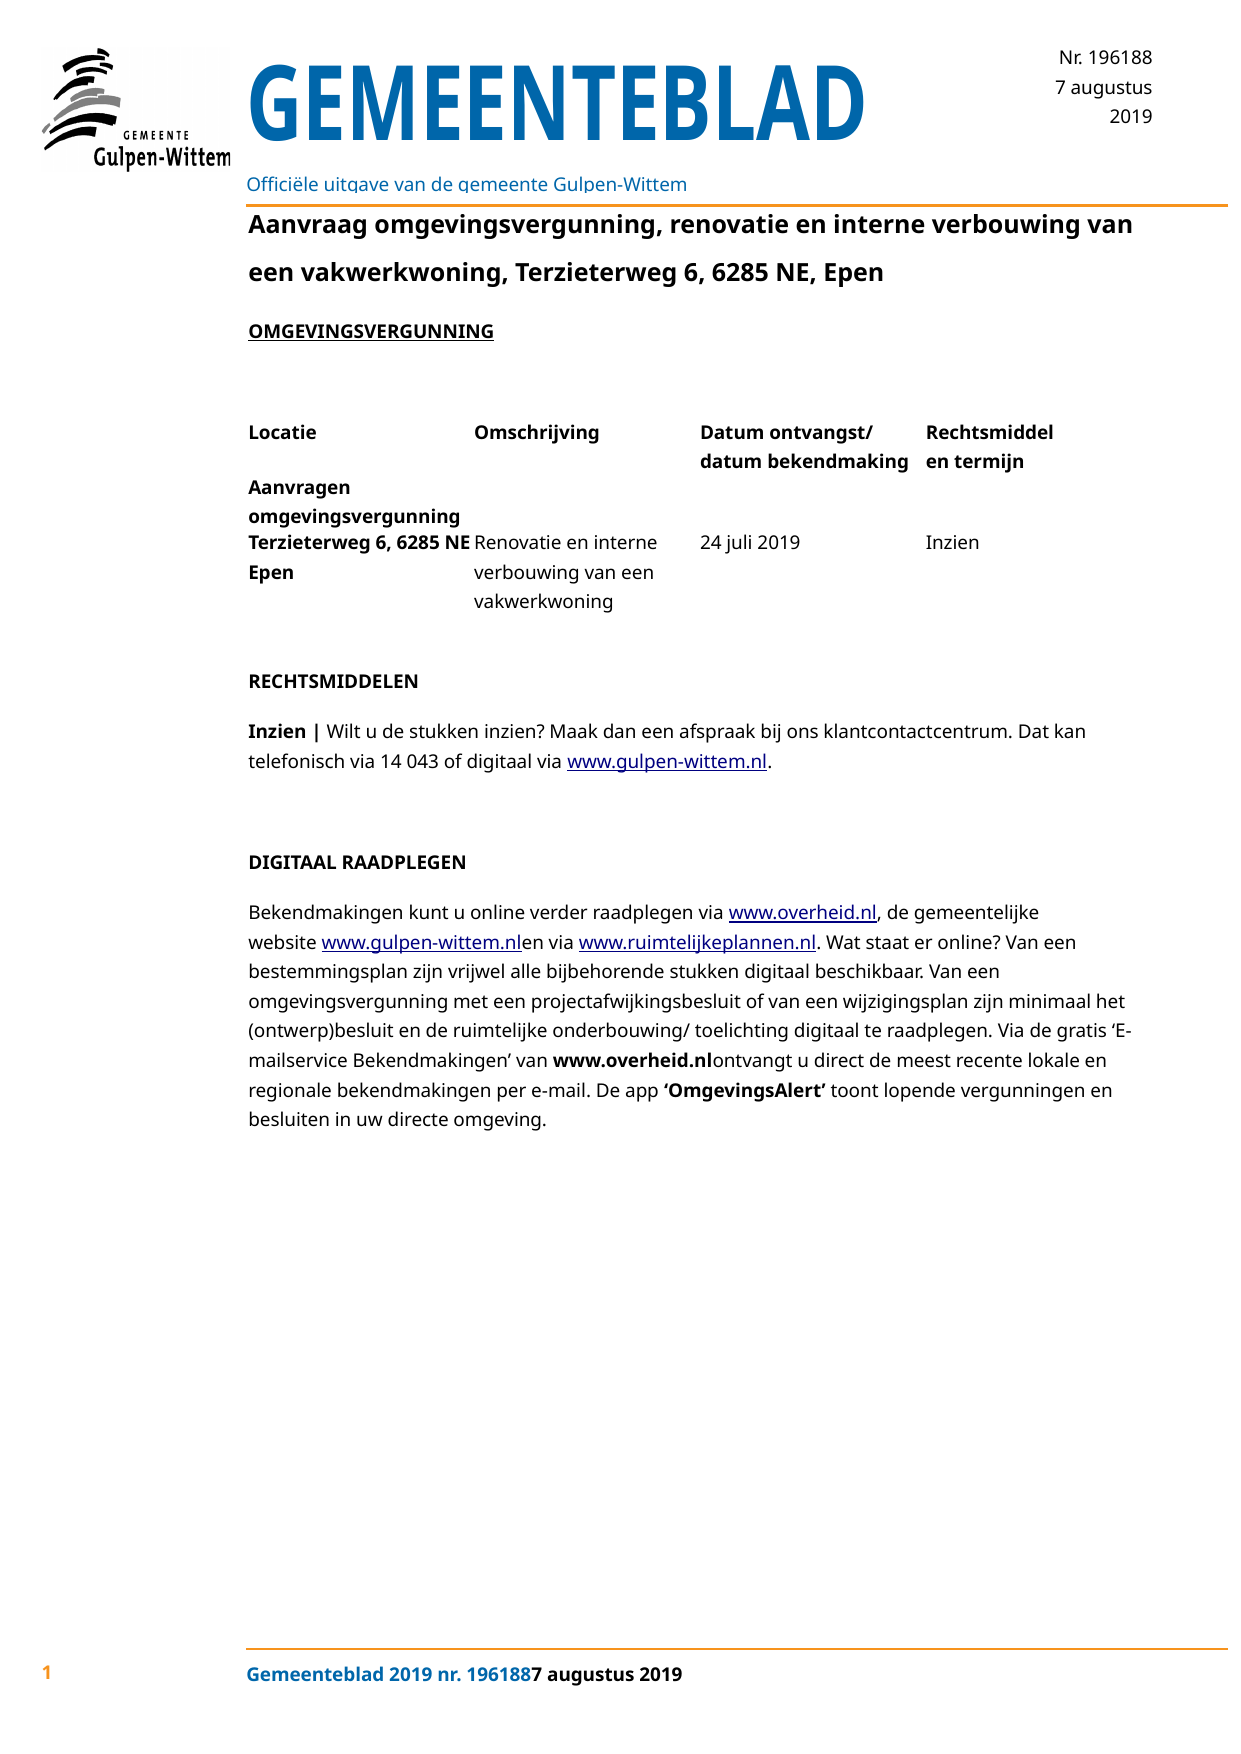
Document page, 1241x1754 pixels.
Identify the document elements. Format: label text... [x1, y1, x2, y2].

table_header Omschrijving [474, 419, 700, 474]
table_header Datum ontvangst/ datum bekendmaking [700, 419, 926, 474]
text Bekendmakingen kunt u online verder raadplegen via www.overheid.nl, de gemeentelijke website www.gulpen-wittem.nlen via www.ruimtelijkeplannen.nl. Wat staat er online? Van een bestemmingsplan zijn vrijwel alle bijbehorende stukken digitaal beschikbaar. Van een omgevingsvergunning met een projectafwijkingsbesluit of van een wijzigingsplan zijn minimaal het (ontwerp)besluit en de ruimtelijke onderbouwing/ toelichting digitaal te raadplegen. Via de gratis ‘E-mailservice Bekendmakingen’ van www.overheid.nlontvangt u direct de meest recente lokale en regionale bekendmakingen per e-mail. De app ‘OmgevingsAlert’ toont lopende vergunningen en besluiten in uw directe omgeving. [248, 899, 1152, 1132]
text Aanvraag omgevingsvergunning, renovatie en interne verbouwing van een vakwerkwoning, Terzieterweg 6, 6285 NE, Epen [248, 207, 1152, 288]
table_cell Terzieterweg 6, 6285 NE Epen [248, 530, 474, 614]
text RECHTSMIDDELEN [248, 668, 1152, 694]
table_cell Aanvragen omgevingsvergunning [248, 474, 474, 529]
table_cell 24 juli 2019 [700, 530, 926, 614]
table_cell [700, 474, 926, 529]
text DIGITAAL RAADPLEGEN [248, 849, 1152, 874]
table_cell [474, 474, 700, 529]
table_cell Inzien [926, 530, 1152, 614]
table_header Locatie [248, 419, 474, 474]
table_header Rechtsmiddel en termijn [926, 419, 1152, 474]
table_cell [926, 474, 1152, 529]
text Inzien | Wilt u de stukken inzien? Maak dan een afspraak bij ons klantcontactcentrum. Dat kan telefonisch via 14 043 of digitaal via www.gulpen-wittem.nl. [248, 718, 1152, 774]
table_cell Renovatie en interne verbouwing van een vakwerkwoning [474, 530, 700, 614]
text OMGEVINGSVERGUNNING [248, 318, 1152, 344]
picture [41, 47, 231, 172]
